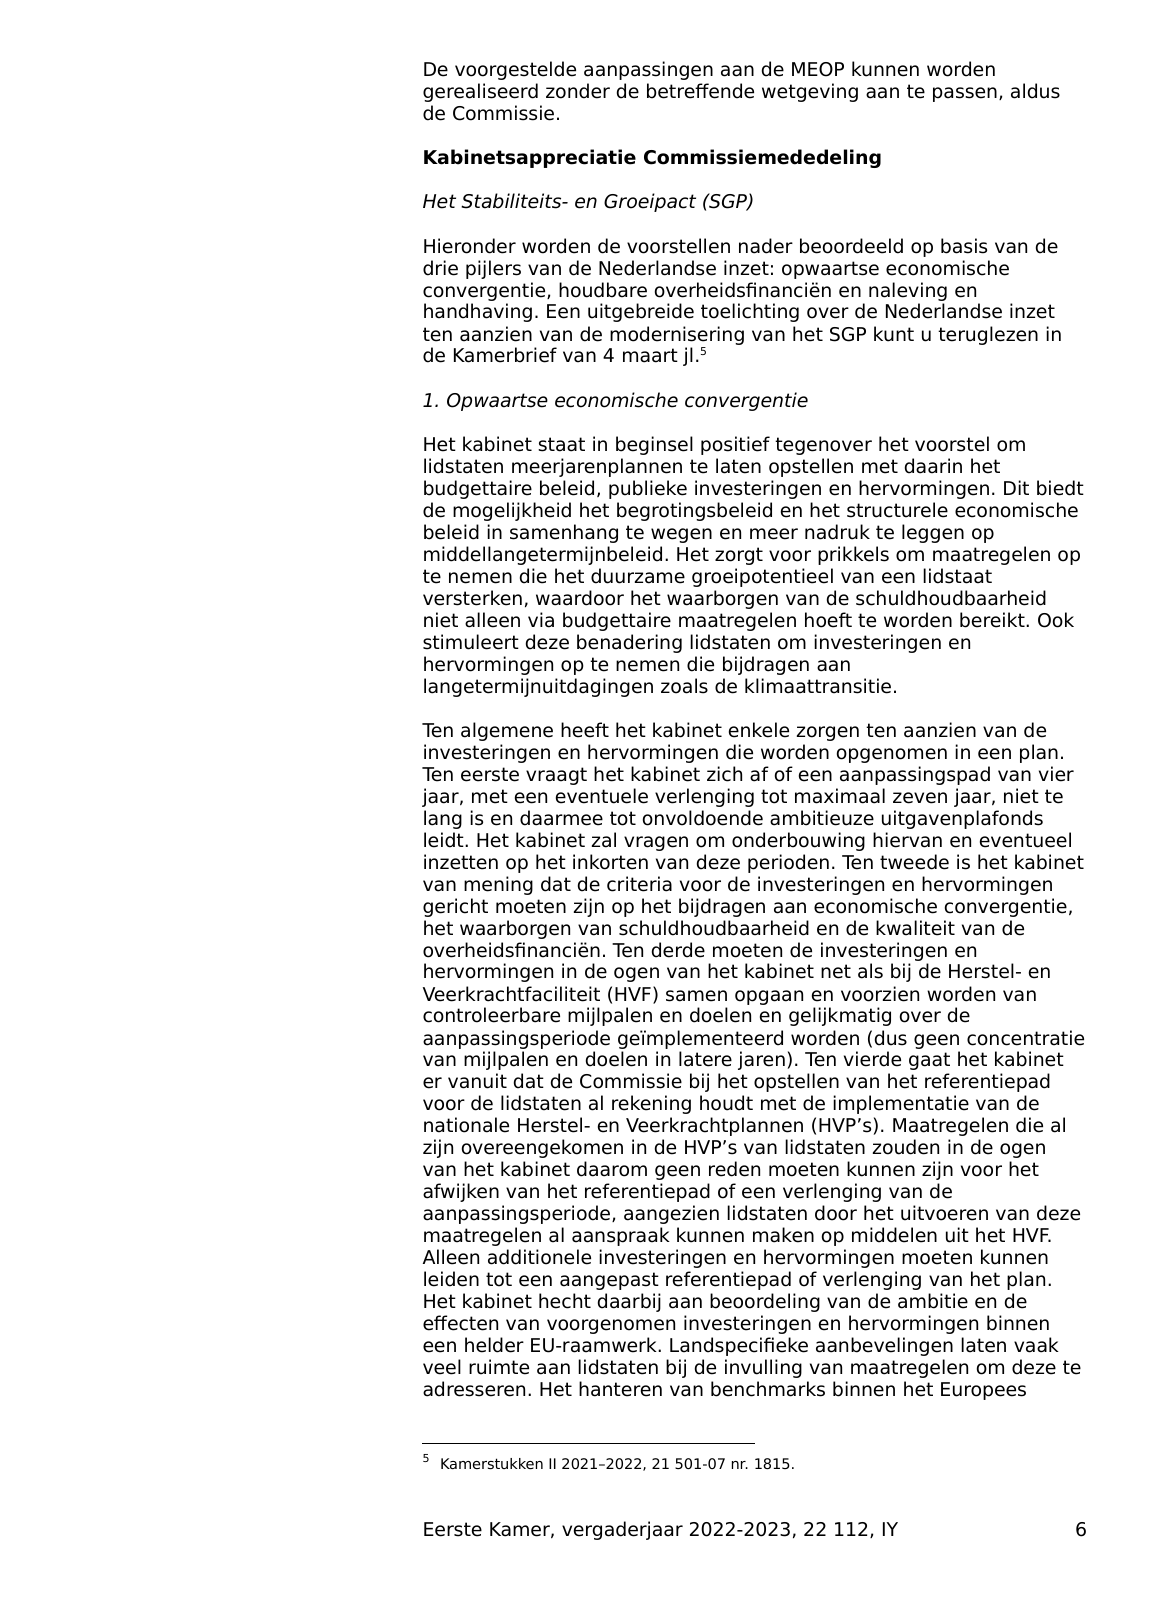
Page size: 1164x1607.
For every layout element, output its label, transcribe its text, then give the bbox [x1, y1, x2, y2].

text Hieronder worden de voorstellen nader beoordeeld op basis van de drie pijlers van de Nederlandse inzet: opwaartse economische convergentie, houdbare overheidsfinanciën en naleving en handhaving. Een uitgebreide toelichting over de Nederlandse inzet ten aanzien van de modernisering van het SGP kunt u teruglezen in de Kamerbrief van 4 maart jl. [422, 236, 1087, 367]
text Ten algemene heeft het kabinet enkele zorgen ten aanzien van de investeringen en hervormingen die worden opgenomen in een plan. Ten eerste vraagt het kabinet zich af of een aanpassingspad van vier jaar, met een eventuele verlenging tot maximaal zeven jaar, niet te lang is en daarmee tot onvoldoende ambitieuze uitgavenplafonds leidt. Het kabinet zal vragen om onderbouwing hiervan en eventueel inzetten op het inkorten van deze perioden. Ten tweede is het kabinet van mening dat de criteria voor de investeringen en hervormingen gericht moeten zijn op het bijdragen aan economische convergentie, het waarborgen van schuldhoudbaarheid en de kwaliteit van de overheidsfinanciën. Ten derde moeten de investeringen en hervormingen in de ogen van het kabinet net als bij de Herstel- en Veerkrachtfaciliteit (HVF) samen opgaan en voorzien worden van controleerbare mijlpalen en doelen en gelijkmatig over de aanpassingsperiode geïmplementeerd worden (dus geen concentratie van mijlpalen en doelen in latere jaren). Ten vierde gaat het kabinet er vanuit dat de Commissie bij het opstellen van het referentiepad voor de lidstaten al rekening houdt met de implementatie van de nationale Herstel- en Veerkrachtplannen (HVP’s). Maatregelen die al zijn overeengekomen in de HVP’s van lidstaten zouden in de ogen van het kabinet daarom geen reden moeten kunnen zijn voor het afwijken van het referentiepad of een verlenging van de aanpassingsperiode, aangezien lidstaten door het uitvoeren van deze maatregelen al aanspraak kunnen maken op middelen uit het HVF. Alleen additionele investeringen en hervormingen moeten kunnen leiden tot een aangepast referentiepad of verlenging van het plan. Het kabinet hecht daarbij aan beoordeling van de ambitie en de effecten van voorgenomen investeringen en hervormingen binnen een helder EU-raamwerk. Landspecifieke aanbevelingen laten vaak veel ruimte aan lidstaten bij de invulling van maatregelen om deze te adresseren. Het hanteren van benchmarks binnen het Europees [422, 720, 1087, 1401]
subtitle 1. Opwaartse economische convergentie [422, 389, 1087, 412]
subtitle Het Stabiliteits- en Groeipact (SGP) [422, 191, 1087, 213]
text Het kabinet staat in beginsel positief tegenover het voorstel om lidstaten meerjarenplannen te laten opstellen met daarin het budgettaire beleid, publieke investeringen en hervormingen. Dit biedt de mogelijkheid het begrotingsbeleid en het structurele economische beleid in samenhang te wegen en meer nadruk te leggen op middellangetermijnbeleid. Het zorgt voor prikkels om maatregelen op te nemen die het duurzame groeipotentieel van een lidstaat versterken, waardoor het waarborgen van de schuldhoudbaarheid niet alleen via budgettaire maatregelen hoeft te worden bereikt. Ook stimuleert deze benadering lidstaten om investeringen en hervormingen op te nemen die bijdragen aan langetermijnuitdagingen zoals de klimaattransitie. [422, 434, 1087, 697]
text De voorgestelde aanpassingen aan de MEOP kunnen worden gerealiseerd zonder de betreffende wetgeving aan te passen, aldus de Commissie. [422, 59, 1087, 125]
subtitle Kabinetsappreciatie Commissiemededeling [422, 147, 1087, 169]
text Kamerstukken II 2021–2022, 21 501-07 nr. 1815. [422, 1452, 1087, 1474]
